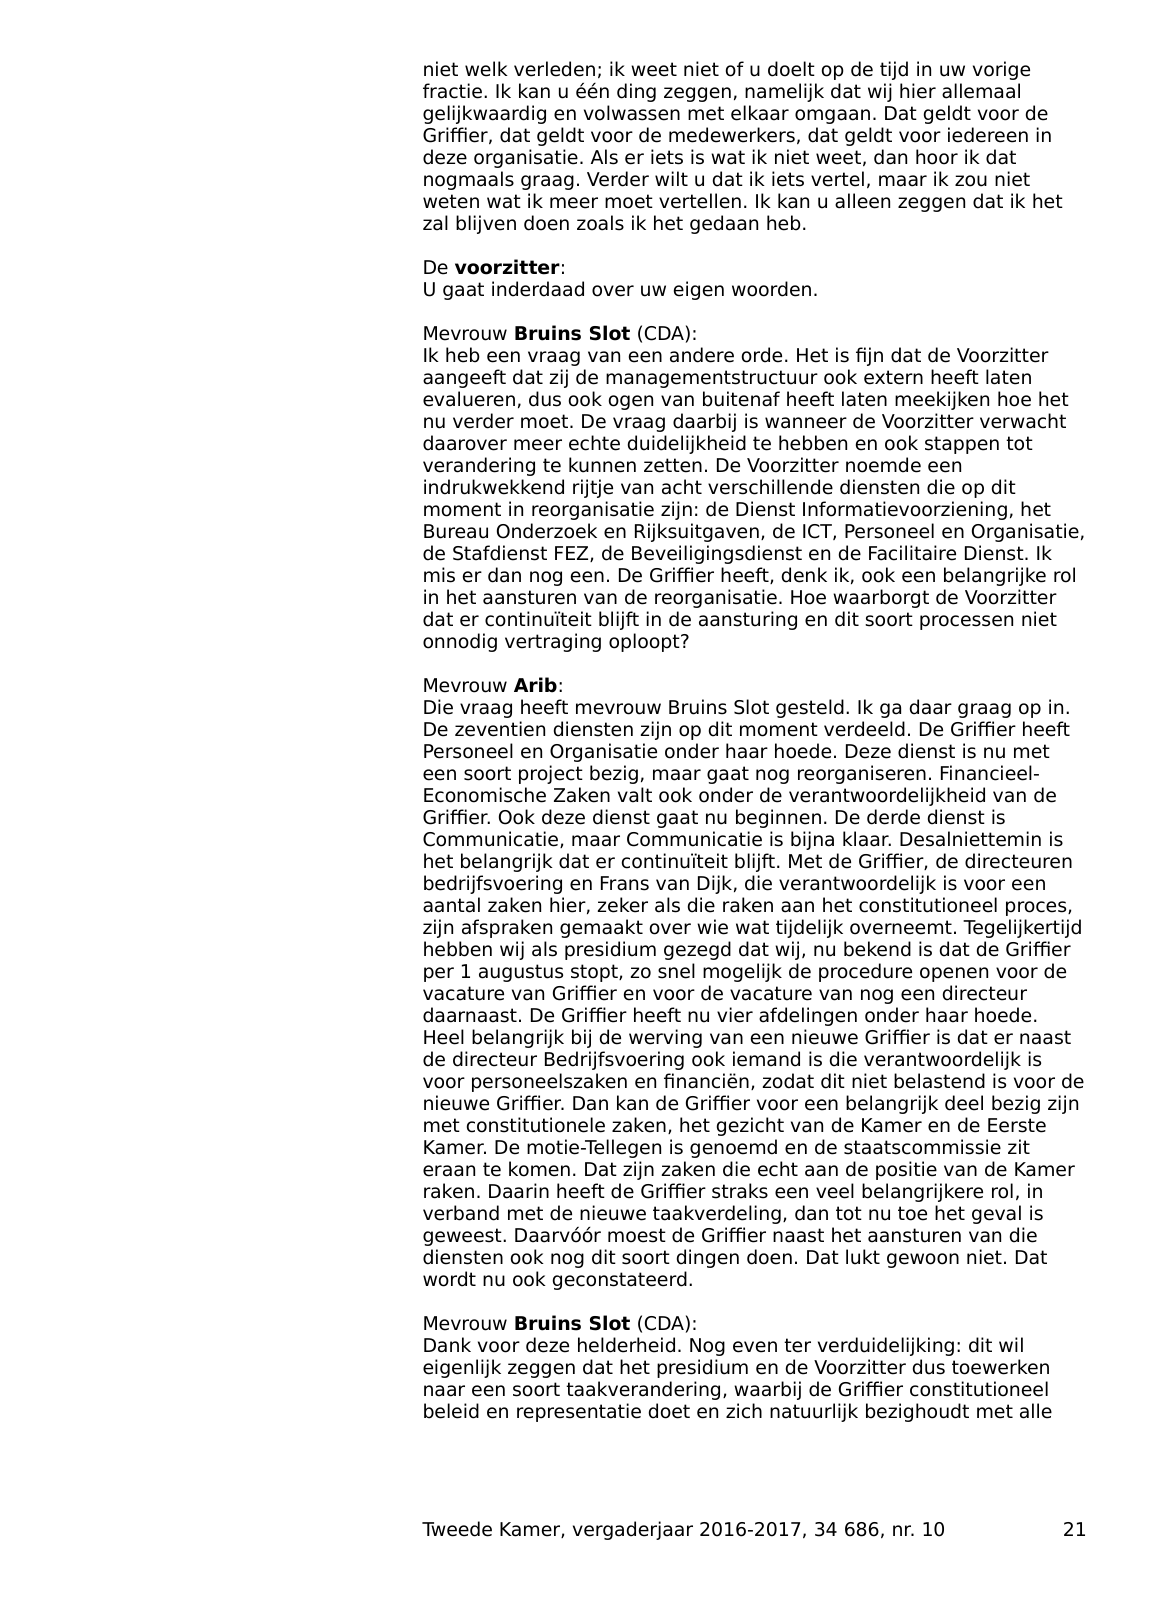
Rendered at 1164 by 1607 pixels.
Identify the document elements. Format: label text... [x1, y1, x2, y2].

text Mevrouw Arib: [422, 675, 1087, 697]
text Mevrouw Bruins Slot (CDA): [422, 1313, 1087, 1335]
text Die vraag heeft mevrouw Bruins Slot gesteld. Ik ga daar graag op in. De zeventien diensten zijn op dit moment verdeeld. De Griffier heeft Personeel en Organisatie onder haar hoede. Deze dienst is nu met een soort project bezig, maar gaat nog reorganiseren. Financieel-Economische Zaken valt ook onder de verantwoordelijkheid van de Griffier. Ook deze dienst gaat nu beginnen. De derde dienst is Communicatie, maar Communicatie is bijna klaar. Desalniettemin is het belangrijk dat er continuïteit blijft. Met de Griffier, de directeuren bedrijfsvoering en Frans van Dijk, die verantwoordelijk is voor een aantal zaken hier, zeker als die raken aan het constitutioneel proces, zijn afspraken gemaakt over wie wat tijdelijk overneemt. Tegelijkertijd hebben wij als presidium gezegd dat wij, nu bekend is dat de Griffier per 1 augustus stopt, zo snel mogelijk de procedure openen voor de vacature van Griffier en voor de vacature van nog een directeur daarnaast. De Griffier heeft nu vier afdelingen onder haar hoede. Heel belangrijk bij de werving van een nieuwe Griffier is dat er naast de directeur Bedrijfsvoering ook iemand is die verantwoordelijk is voor personeelszaken en financiën, zodat dit niet belastend is voor de nieuwe Griffier. Dan kan de Griffier voor een belangrijk deel bezig zijn met constitutionele zaken, het gezicht van de Kamer en de Eerste Kamer. De motie-Tellegen is genoemd en de staatscommissie zit eraan te komen. Dat zijn zaken die echt aan de positie van de Kamer raken. Daarin heeft de Griffier straks een veel belangrijkere rol, in verband met de nieuwe taakverdeling, dan tot nu toe het geval is geweest. Daarvóór moest de Griffier naast het aansturen van die diensten ook nog dit soort dingen doen. Dat lukt gewoon niet. Dat wordt nu ook geconstateerd. [422, 697, 1087, 1291]
text U gaat inderdaad over uw eigen woorden. [422, 279, 1087, 301]
text Dank voor deze helderheid. Nog even ter verduidelijking: dit wil eigenlijk zeggen dat het presidium en de Voorzitter dus toewerken naar een soort taakverandering, waarbij de Griffier constitutioneel beleid en representatie doet en zich natuurlijk bezighoudt met alle [422, 1335, 1087, 1423]
text niet welk verleden; ik weet niet of u doelt op de tijd in uw vorige fractie. Ik kan u één ding zeggen, namelijk dat wij hier allemaal gelijkwaardig en volwassen met elkaar omgaan. Dat geldt voor de Griffier, dat geldt voor de medewerkers, dat geldt voor iedereen in deze organisatie. Als er iets is wat ik niet weet, dan hoor ik dat nogmaals graag. Verder wilt u dat ik iets vertel, maar ik zou niet weten wat ik meer moet vertellen. Ik kan u alleen zeggen dat ik het zal blijven doen zoals ik het gedaan heb. [422, 59, 1087, 235]
text Ik heb een vraag van een andere orde. Het is fijn dat de Voorzitter aangeeft dat zij de managementstructuur ook extern heeft laten evalueren, dus ook ogen van buitenaf heeft laten meekijken hoe het nu verder moet. De vraag daarbij is wanneer de Voorzitter verwacht daarover meer echte duidelijkheid te hebben en ook stappen tot verandering te kunnen zetten. De Voorzitter noemde een indrukwekkend rijtje van acht verschillende diensten die op dit moment in reorganisatie zijn: de Dienst Informatievoorziening, het Bureau Onderzoek en Rijksuitgaven, de ICT, Personeel en Organisatie, de Stafdienst FEZ, de Beveiligingsdienst en de Facilitaire Dienst. Ik mis er dan nog een. De Griffier heeft, denk ik, ook een belangrijke rol in het aansturen van de reorganisatie. Hoe waarborgt de Voorzitter dat er continuïteit blijft in de aansturing en dit soort processen niet onnodig vertraging oploopt? [422, 345, 1087, 653]
text Mevrouw Bruins Slot (CDA): [422, 323, 1087, 345]
text De voorzitter: [422, 257, 1087, 279]
